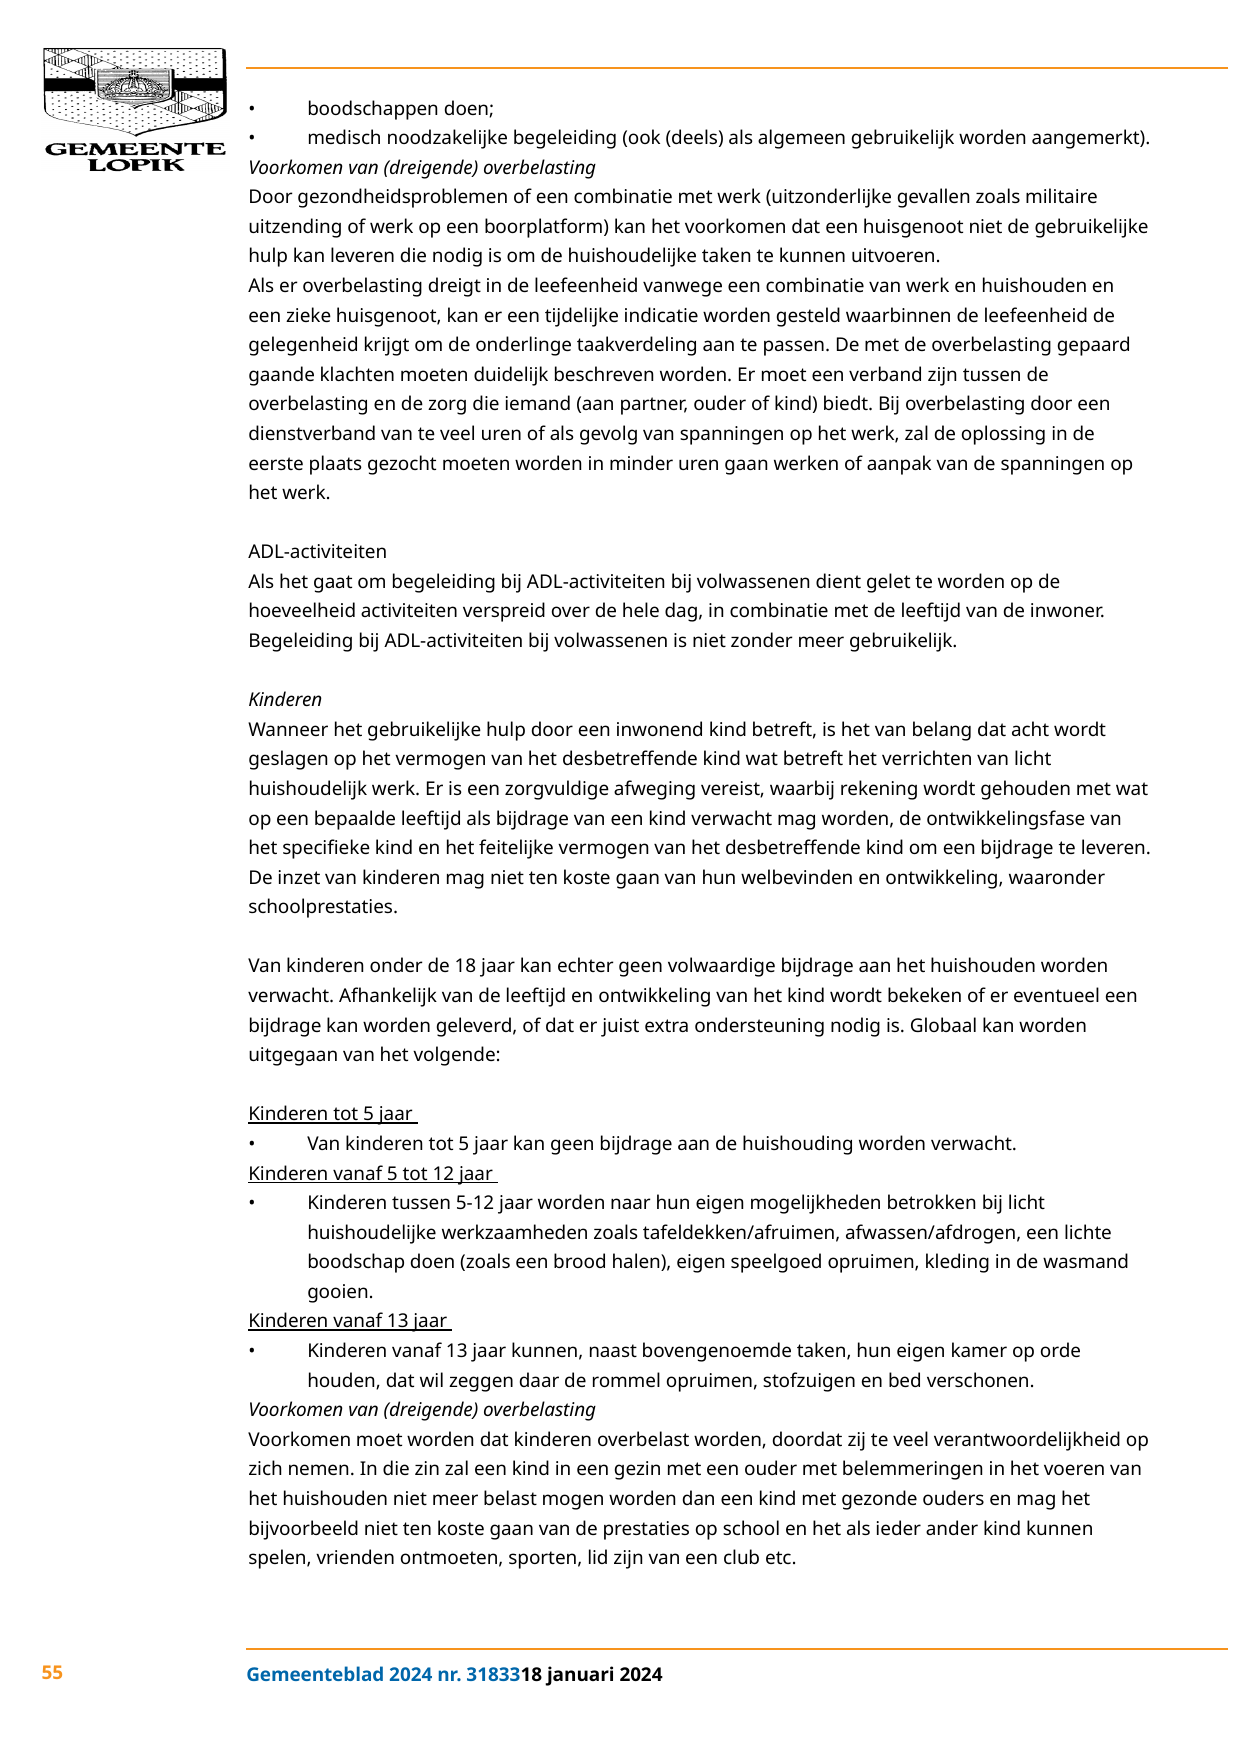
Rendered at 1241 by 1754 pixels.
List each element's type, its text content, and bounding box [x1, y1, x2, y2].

list medisch noodzakelijke begeleiding (ook (deels) als algemeen gebruikelijk worden aangemerkt). [248, 124, 1152, 150]
text ADL-activiteiten [248, 538, 1152, 564]
text Voorkomen van (dreigende) overbelasting [248, 154, 1152, 180]
list Van kinderen tot 5 jaar kan geen bijdrage aan de huishouding worden verwacht. [248, 1130, 1152, 1156]
text Kinderen [248, 686, 1152, 712]
list Kinderen tussen 5-12 jaar worden naar hun eigen mogelijkheden betrokken bij licht huishoudelijke werkzaamheden zoals tafeldekken/afruimen, afwassen/afdrogen, een lichte boodschap doen (zoals een brood halen), eigen speelgoed opruimen, kleding in de wasmand gooien. [248, 1189, 1152, 1304]
text Van kinderen onder de 18 jaar kan echter geen volwaardige bijdrage aan het huishouden worden verwacht. Afhankelijk van de leeftijd en ontwikkeling van het kind wordt bekeken of er eventueel een bijdrage kan worden geleverd, of dat er juist extra ondersteuning nodig is. Globaal kan worden uitgegaan van het volgende: [248, 953, 1152, 1067]
list Kinderen vanaf 13 jaar kunnen, naast bovengenoemde taken, hun eigen kamer op orde houden, dat wil zeggen daar de rommel opruimen, stofzuigen en bed verschonen. [248, 1337, 1152, 1393]
text Als het gaat om begeleiding bij ADL-activiteiten bij volwassenen dient gelet te worden op de hoeveelheid activiteiten verspreid over de hele dag, in combinatie met de leeftijd van de inwoner. Begeleiding bij ADL-activiteiten bij volwassenen is niet zonder meer gebruikelijk. [248, 568, 1152, 653]
text Voorkomen moet worden dat kinderen overbelast worden, doordat zij te veel verantwoordelijkheid op zich nemen. In die zin zal een kind in een gezin met een ouder met belemmeringen in het voeren van het huishouden niet meer belast mogen worden dan een kind met gezonde ouders en mag het bijvoorbeeld niet ten koste gaan van de prestaties op school en het als ieder ander kind kunnen spelen, vrienden ontmoeten, sporten, lid zijn van een club etc. [248, 1426, 1152, 1570]
text Wanneer het gebruikelijke hulp door een inwonend kind betreft, is het van belang dat acht wordt geslagen op het vermogen van het desbetreffende kind wat betreft het verrichten van licht huishoudelijk werk. Er is een zorgvuldige afweging vereist, waarbij rekening wordt gehouden met wat op een bepaalde leeftijd als bijdrage van een kind verwacht mag worden, de ontwikkelingsfase van het specifieke kind en het feitelijke vermogen van het desbetreffende kind om een bijdrage te leveren. De inzet van kinderen mag niet ten koste gaan van hun welbevinden en ontwikkeling, waaronder schoolprestaties. [248, 716, 1152, 919]
picture [41, 47, 231, 172]
text Door gezondheidsproblemen of een combinatie met werk (uitzonderlijke gevallen zoals militaire uitzending of werk op een boorplatform) kan het voorkomen dat een huisgenoot niet de gebruikelijke hulp kan leveren die nodig is om de huishoudelijke taken te kunnen uitvoeren. [248, 183, 1152, 268]
text Als er overbelasting dreigt in de leefeenheid vanwege een combinatie van werk en huishouden en een zieke huisgenoot, kan er een tijdelijke indicatie worden gesteld waarbinnen de leefeenheid de gelegenheid krijgt om de onderlinge taakverdeling aan te passen. De met de overbelasting gepaard gaande klachten moeten duidelijk beschreven worden. Er moet een verband zijn tussen de overbelasting en de zorg die iemand (aan partner, ouder of kind) biedt. Bij overbelasting door een dienstverband van te veel uren of als gevolg van spanningen op het werk, zal de oplossing in de eerste plaats gezocht moeten worden in minder uren gaan werken of aanpak van de spanningen op het werk. [248, 272, 1152, 505]
text Kinderen vanaf 13 jaar [248, 1308, 1152, 1333]
list boodschappen doen; [248, 95, 1152, 121]
text Kinderen tot 5 jaar [248, 1101, 1152, 1126]
text Voorkomen van (dreigende) overbelasting [248, 1396, 1152, 1422]
text Kinderen vanaf 5 tot 12 jaar [248, 1160, 1152, 1186]
